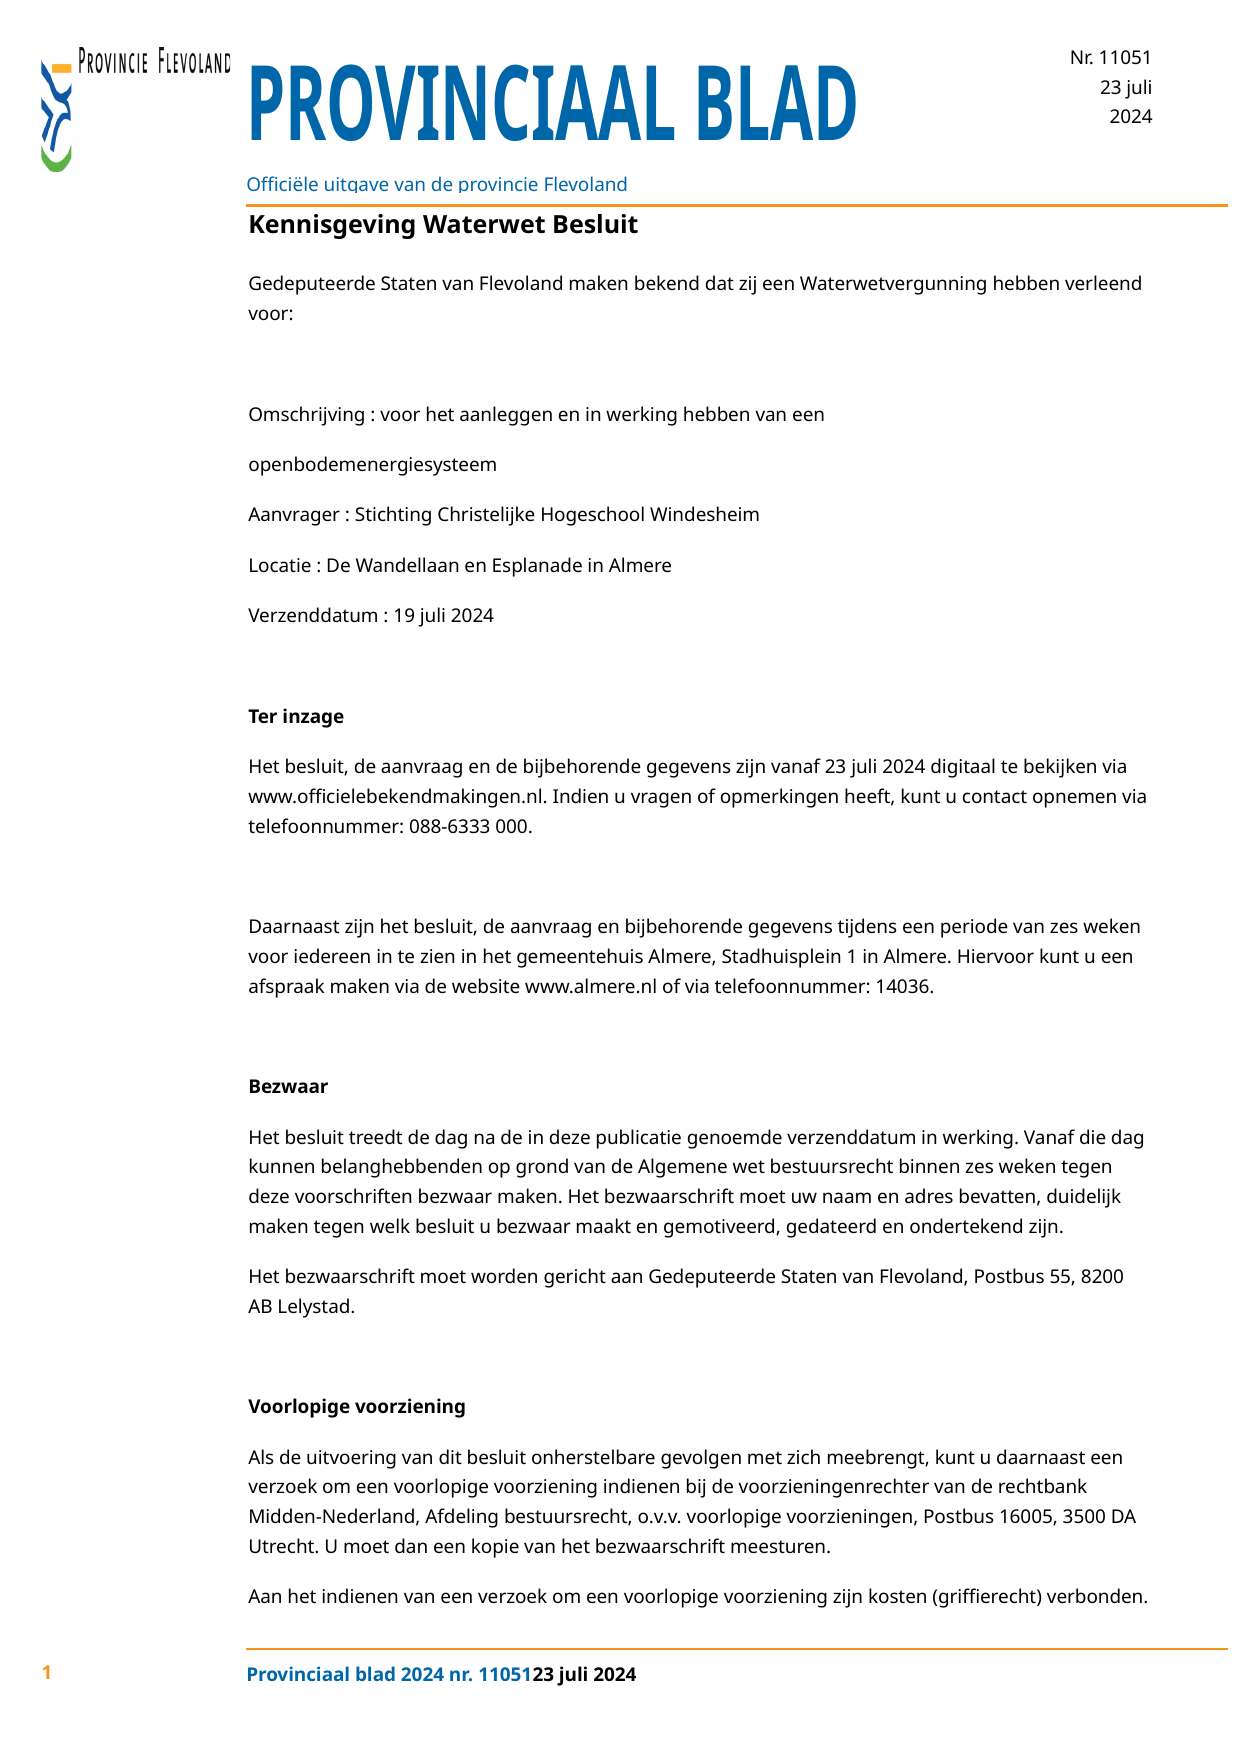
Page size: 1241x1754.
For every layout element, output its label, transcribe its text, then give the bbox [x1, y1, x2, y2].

text Omschrijving : voor het aanleggen en in werking hebben van een [248, 401, 1152, 426]
picture [41, 47, 231, 172]
text Bezwaar [248, 1074, 1152, 1099]
text Kennisgeving Waterwet Besluit [248, 207, 1152, 241]
text Aanvrager : Stichting Christelijke Hogeschool Windesheim [248, 502, 1152, 527]
text Het besluit, de aanvraag en de bijbehorende gegevens zijn vanaf 23 juli 2024 digitaal te bekijken via www.officielebekendmakingen.nl. Indien u vragen of opmerkingen heeft, kunt u contact opnemen via telefoonnummer: 088-6333 000. [248, 754, 1152, 838]
text Aan het indienen van een verzoek om een voorlopige voorziening zijn kosten (griffierecht) verbonden. [248, 1583, 1152, 1609]
text Gedeputeerde Staten van Flevoland maken bekend dat zij een Waterwetvergunning hebben verleend voor: [248, 270, 1152, 326]
text Als de uitvoering van dit besluit onherstelbare gevolgen met zich meebrengt, kunt u daarnaast een verzoek om een voorlopige voorziening indienen bij de voorzieningenrechter van de rechtbank Midden-Nederland, Afdeling bestuursrecht, o.v.v. voorlopige voorzieningen, Postbus 16005, 3500 DA Utrecht. U moet dan een kopie van het bezwaarschrift meesturen. [248, 1444, 1152, 1558]
text openbodemenergiesysteem [248, 451, 1152, 477]
text Daarnaast zijn het besluit, de aanvraag en bijbehorende gegevens tijdens een periode van zes weken voor iedereen in te zien in het gemeentehuis Almere, Stadhuisplein 1 in Almere. Hiervoor kunt u een afspraak maken via de website www.almere.nl of via telefoonnummer: 14036. [248, 914, 1152, 998]
text Het bezwaarschrift moet worden gericht aan Gedeputeerde Staten van Flevoland, Postbus 55, 8200 AB Lelystad. [248, 1263, 1152, 1318]
text Het besluit treedt de dag na de in deze publicatie genoemde verzenddatum in werking. Vanaf die dag kunnen belanghebbenden op grond van de Algemene wet bestuursrecht binnen zes weken tegen deze voorschriften bezwaar maken. Het bezwaarschrift moet uw naam en adres bevatten, duidelijk maken tegen welk besluit u bezwaar maakt en gemotiveerd, gedateerd en ondertekend zijn. [248, 1124, 1152, 1238]
text Ter inzage [248, 703, 1152, 729]
text Verzenddatum : 19 juli 2024 [248, 602, 1152, 628]
text Locatie : De Wandellaan en Esplanade in Almere [248, 552, 1152, 578]
text Voorlopige voorziening [248, 1394, 1152, 1419]
